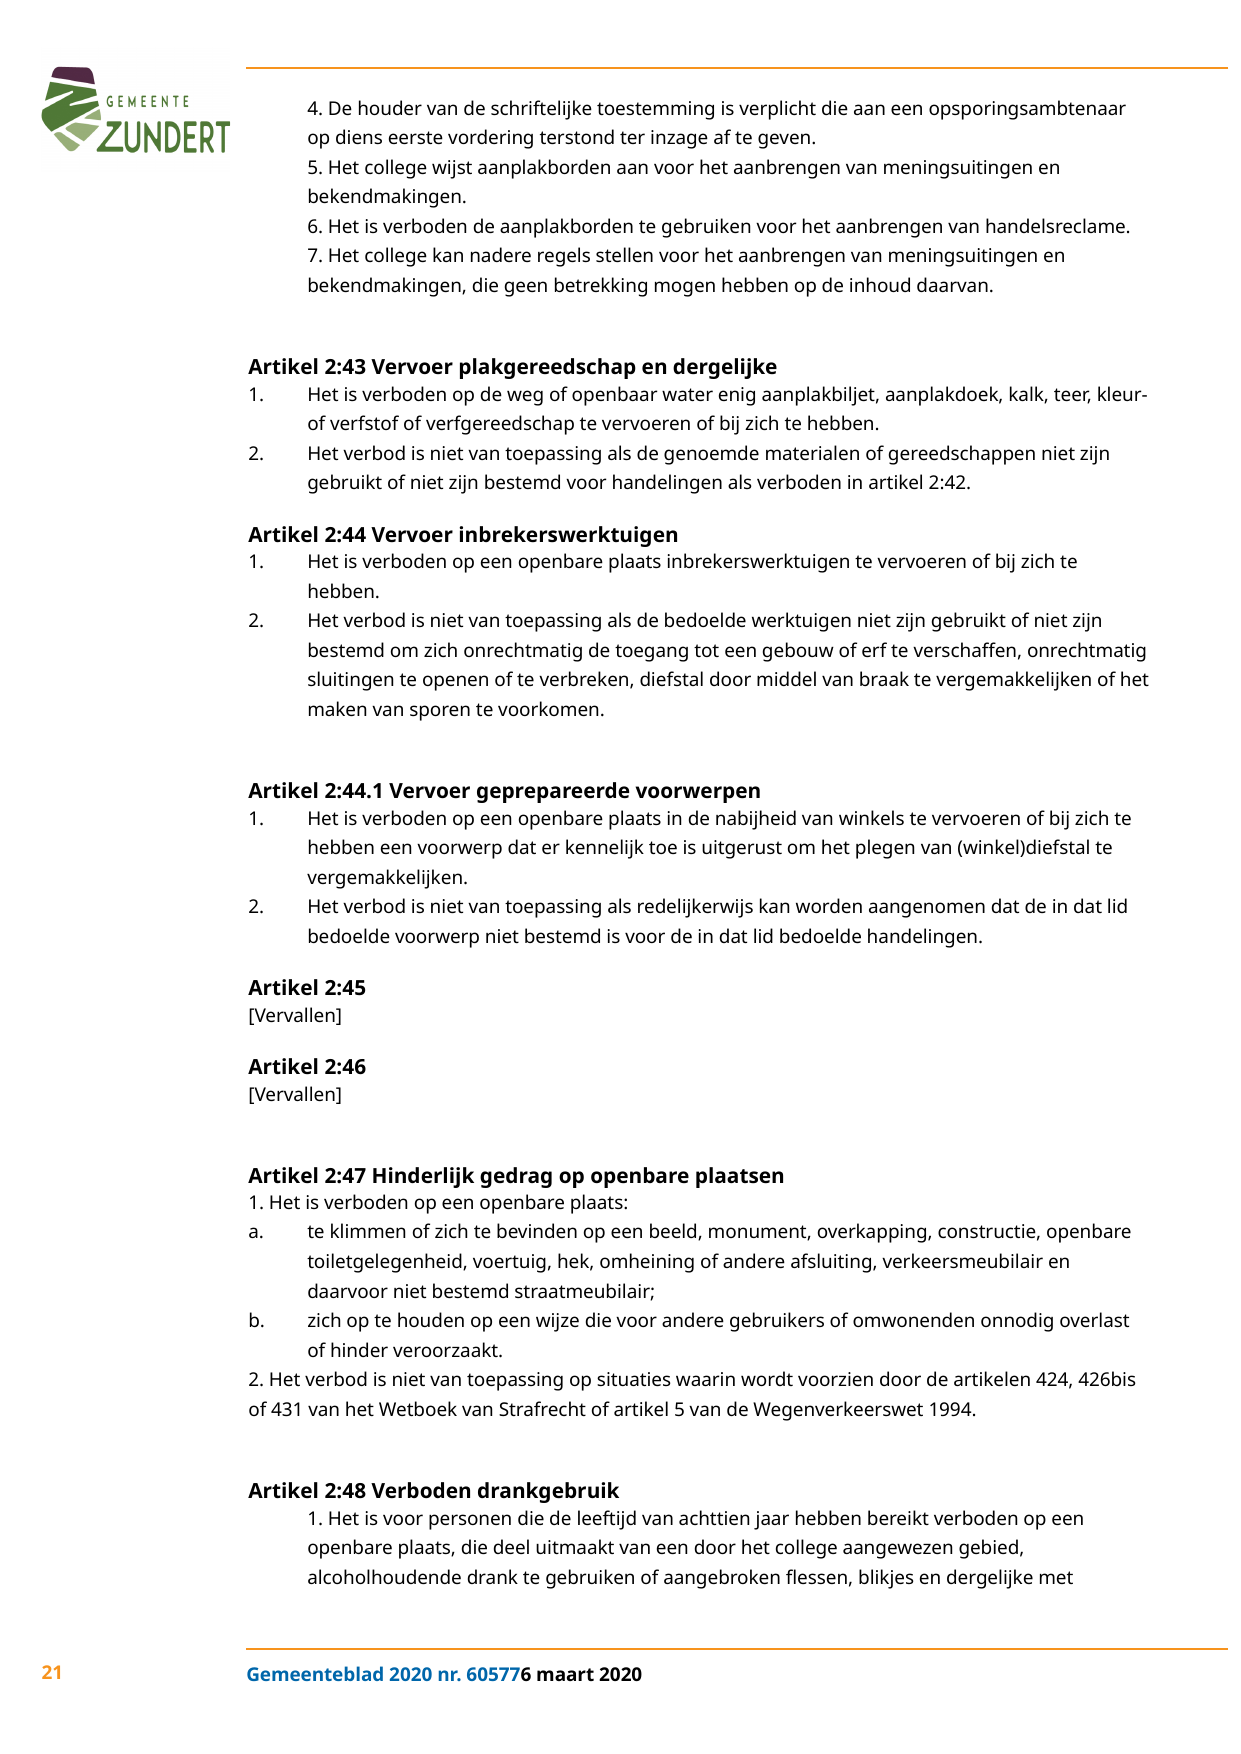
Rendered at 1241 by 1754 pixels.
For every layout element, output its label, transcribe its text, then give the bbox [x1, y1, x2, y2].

text [Vervallen] [248, 1081, 1152, 1106]
list Het verbod is niet van toepassing als de bedoelde werktuigen niet zijn gebruikt of niet zijn bestemd om zich onrechtmatig de toegang tot een gebouw of erf te verschaffen, onrechtmatig sluitingen te openen of te verbreken, diefstal door middel van braak te vergemakkelijken of het maken van sporen te voorkomen. [248, 607, 1152, 722]
list 5. Het college wijst aanplakborden aan voor het aanbrengen van meningsuitingen en bekendmakingen. [248, 154, 1152, 209]
text Artikel 2:46 [248, 1052, 1152, 1081]
text [Vervallen] [248, 1002, 1152, 1028]
text Artikel 2:45 [248, 973, 1152, 1002]
list Het is verboden op een openbare plaats in de nabijheid van winkels te vervoeren of bij zich te hebben een voorwerp dat er kennelijk toe is uitgerust om het plegen van (winkel)diefstal te vergemakkelijken. [248, 805, 1152, 889]
text Artikel 2:43 Vervoer plakgereedschap en dergelijke [248, 352, 1152, 381]
list te klimmen of zich te bevinden op een beeld, monument, overkapping, constructie, openbare toiletgelegenheid, voertuig, hek, omheining of andere afsluiting, verkeersmeubilair en daarvoor niet bestemd straatmeubilair; [248, 1219, 1152, 1304]
list Het is verboden op de weg of openbaar water enig aanplakbiljet, aanplakdoek, kalk, teer, kleur- of verfstof of verfgereedschap te vervoeren of bij zich te hebben. [248, 381, 1152, 436]
list zich op te houden op een wijze die voor andere gebruikers of omwonenden onnodig overlast of hinder veroorzaakt. [248, 1307, 1152, 1363]
text 2. Het verbod is niet van toepassing op situaties waarin wordt voorzien door de artikelen 424, 426bis of 431 van het Wetboek van Strafrecht of artikel 5 van de Wegenverkeerswet 1994. [248, 1367, 1152, 1422]
list 6. Het is verboden de aanplakborden te gebruiken voor het aanbrengen van handelsreclame. [248, 213, 1152, 239]
text Artikel 2:44 Vervoer inbrekerswerktuigen [248, 520, 1152, 548]
text Artikel 2:44.1 Vervoer geprepareerde voorwerpen [248, 776, 1152, 805]
list 1. Het is voor personen die de leeftijd van achttien jaar hebben bereikt verboden op een openbare plaats, die deel uitmaakt van een door het college aangewezen gebied, alcoholhoudende drank te gebruiken of aangebroken flessen, blikjes en dergelijke met [248, 1505, 1152, 1589]
list 4. De houder van de schriftelijke toestemming is verplicht die aan een opsporingsambtenaar op diens eerste vordering terstond ter inzage af te geven. [248, 95, 1152, 150]
picture [41, 47, 231, 172]
text Artikel 2:48 Verboden drankgebruik [248, 1476, 1152, 1505]
list Het verbod is niet van toepassing als redelijkerwijs kan worden aangenomen dat de in dat lid bedoelde voorwerp niet bestemd is voor de in dat lid bedoelde handelingen. [248, 893, 1152, 949]
text Artikel 2:47 Hinderlijk gedrag op openbare plaatsen [248, 1161, 1152, 1189]
list 7. Het college kan nadere regels stellen voor het aanbrengen van meningsuitingen en bekendmakingen, die geen betrekking mogen hebben op de inhoud daarvan. [248, 243, 1152, 298]
list Het is verboden op een openbare plaats inbrekerswerktuigen te vervoeren of bij zich te hebben. [248, 548, 1152, 604]
list Het verbod is niet van toepassing als de genoemde materialen of gereedschappen niet zijn gebruikt of niet zijn bestemd voor handelingen als verboden in artikel 2:42. [248, 440, 1152, 495]
text 1. Het is verboden op een openbare plaats: [248, 1189, 1152, 1215]
